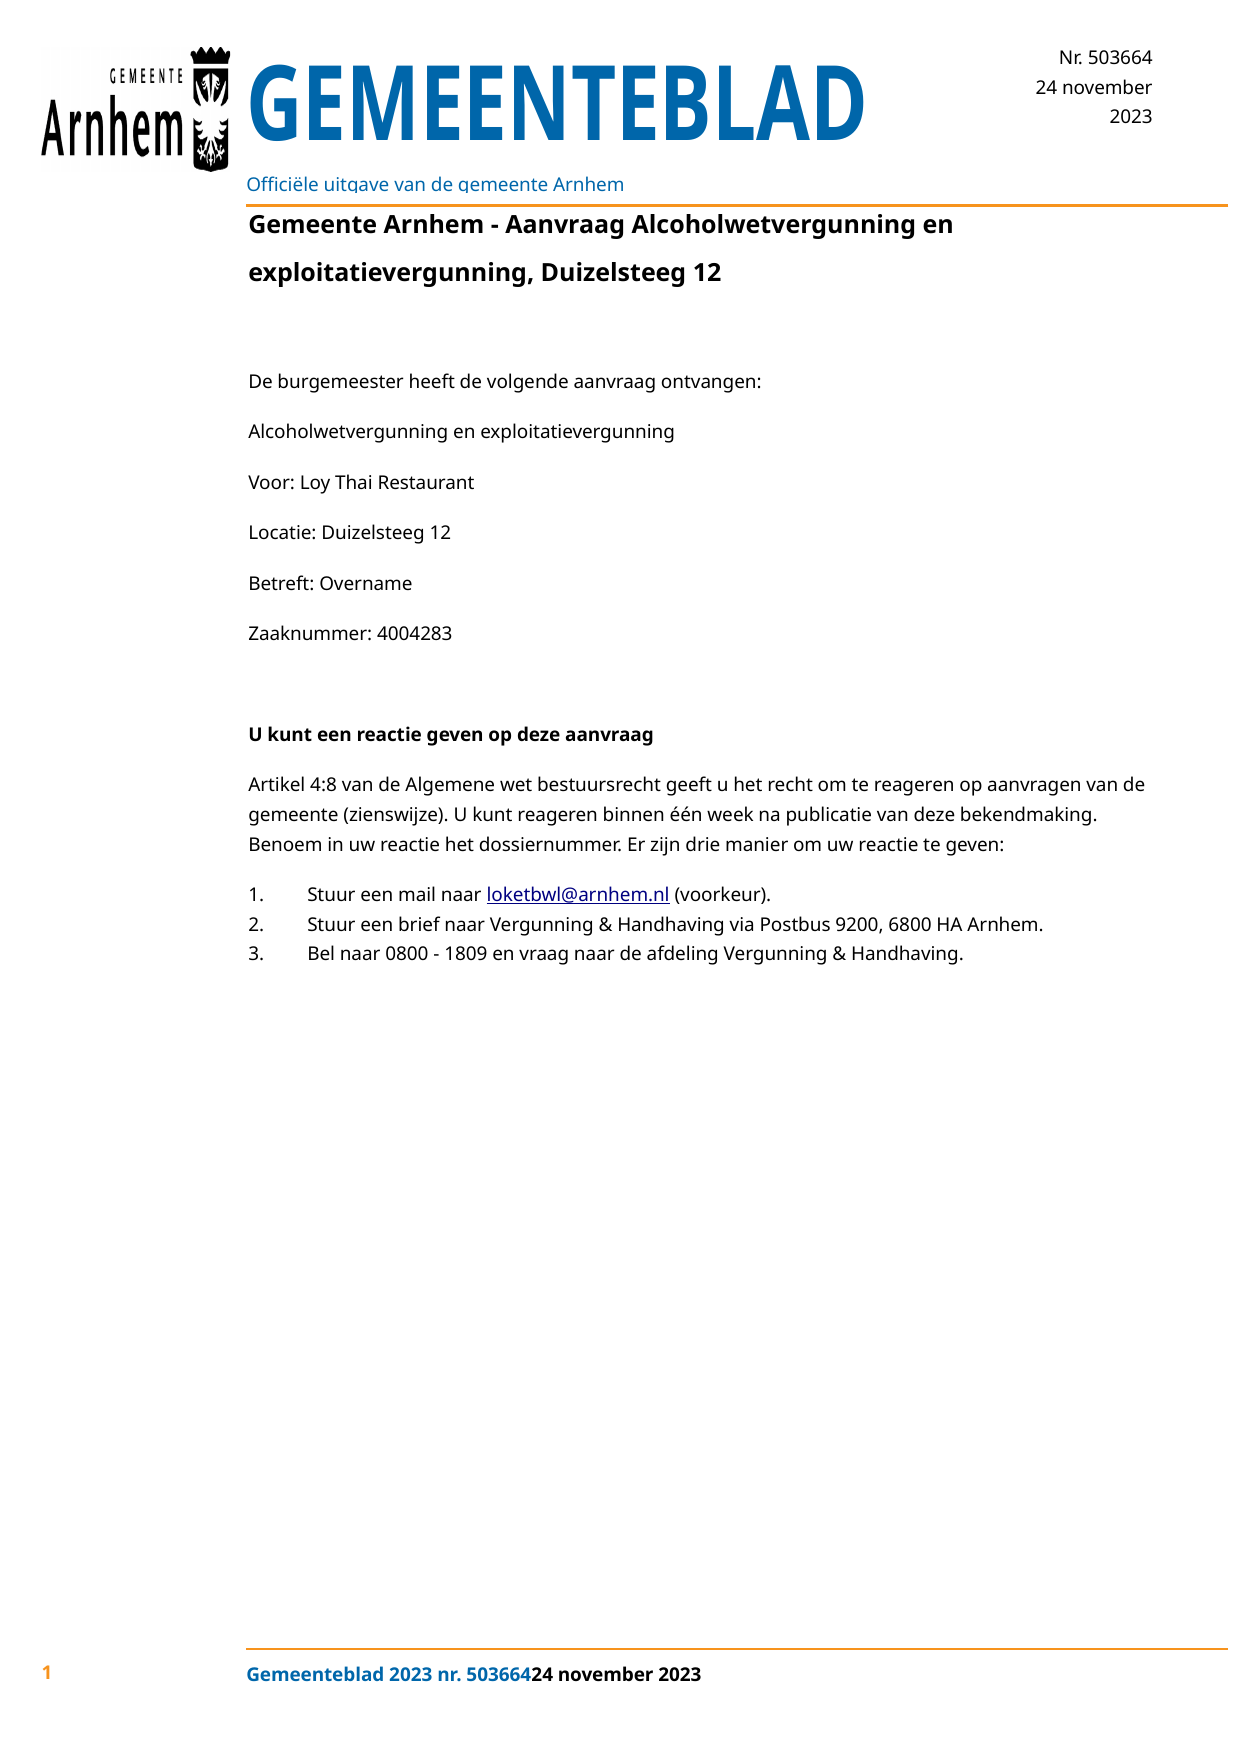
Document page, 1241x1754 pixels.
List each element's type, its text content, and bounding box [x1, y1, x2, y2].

text Gemeente Arnhem - Aanvraag Alcoholwetvergunning en exploitatievergunning, Duizelsteeg 12 [248, 207, 1152, 288]
text Locatie: Duizelsteeg 12 [248, 519, 1152, 545]
picture [41, 47, 231, 172]
text Artikel 4:8 van de Algemene wet bestuursrecht geeft u het recht om te reageren op aanvragen van de gemeente (zienswijze). U kunt reageren binnen één week na publicatie van deze bekendmaking. Benoem in uw reactie het dossiernummer. Er zijn drie manier om uw reactie te geven: [248, 772, 1152, 857]
text U kunt een reactie geven op deze aanvraag [248, 721, 1152, 747]
list Stuur een brief naar Vergunning & Handhaving via Postbus 9200, 6800 HA Arnhem. [248, 911, 1152, 937]
list Bel naar 0800 - 1809 en vraag naar de afdeling Vergunning & Handhaving. [248, 940, 1152, 966]
text Voor: Loy Thai Restaurant [248, 469, 1152, 495]
text Betreft: Overname [248, 570, 1152, 596]
text De burgemeester heeft de volgende aanvraag ontvangen: [248, 368, 1152, 394]
text Zaaknummer: 4004283 [248, 620, 1152, 646]
list Stuur een mail naar loketbwl@arnhem.nl (voorkeur). [248, 881, 1152, 907]
text Alcoholwetvergunning en exploitatievergunning [248, 419, 1152, 444]
